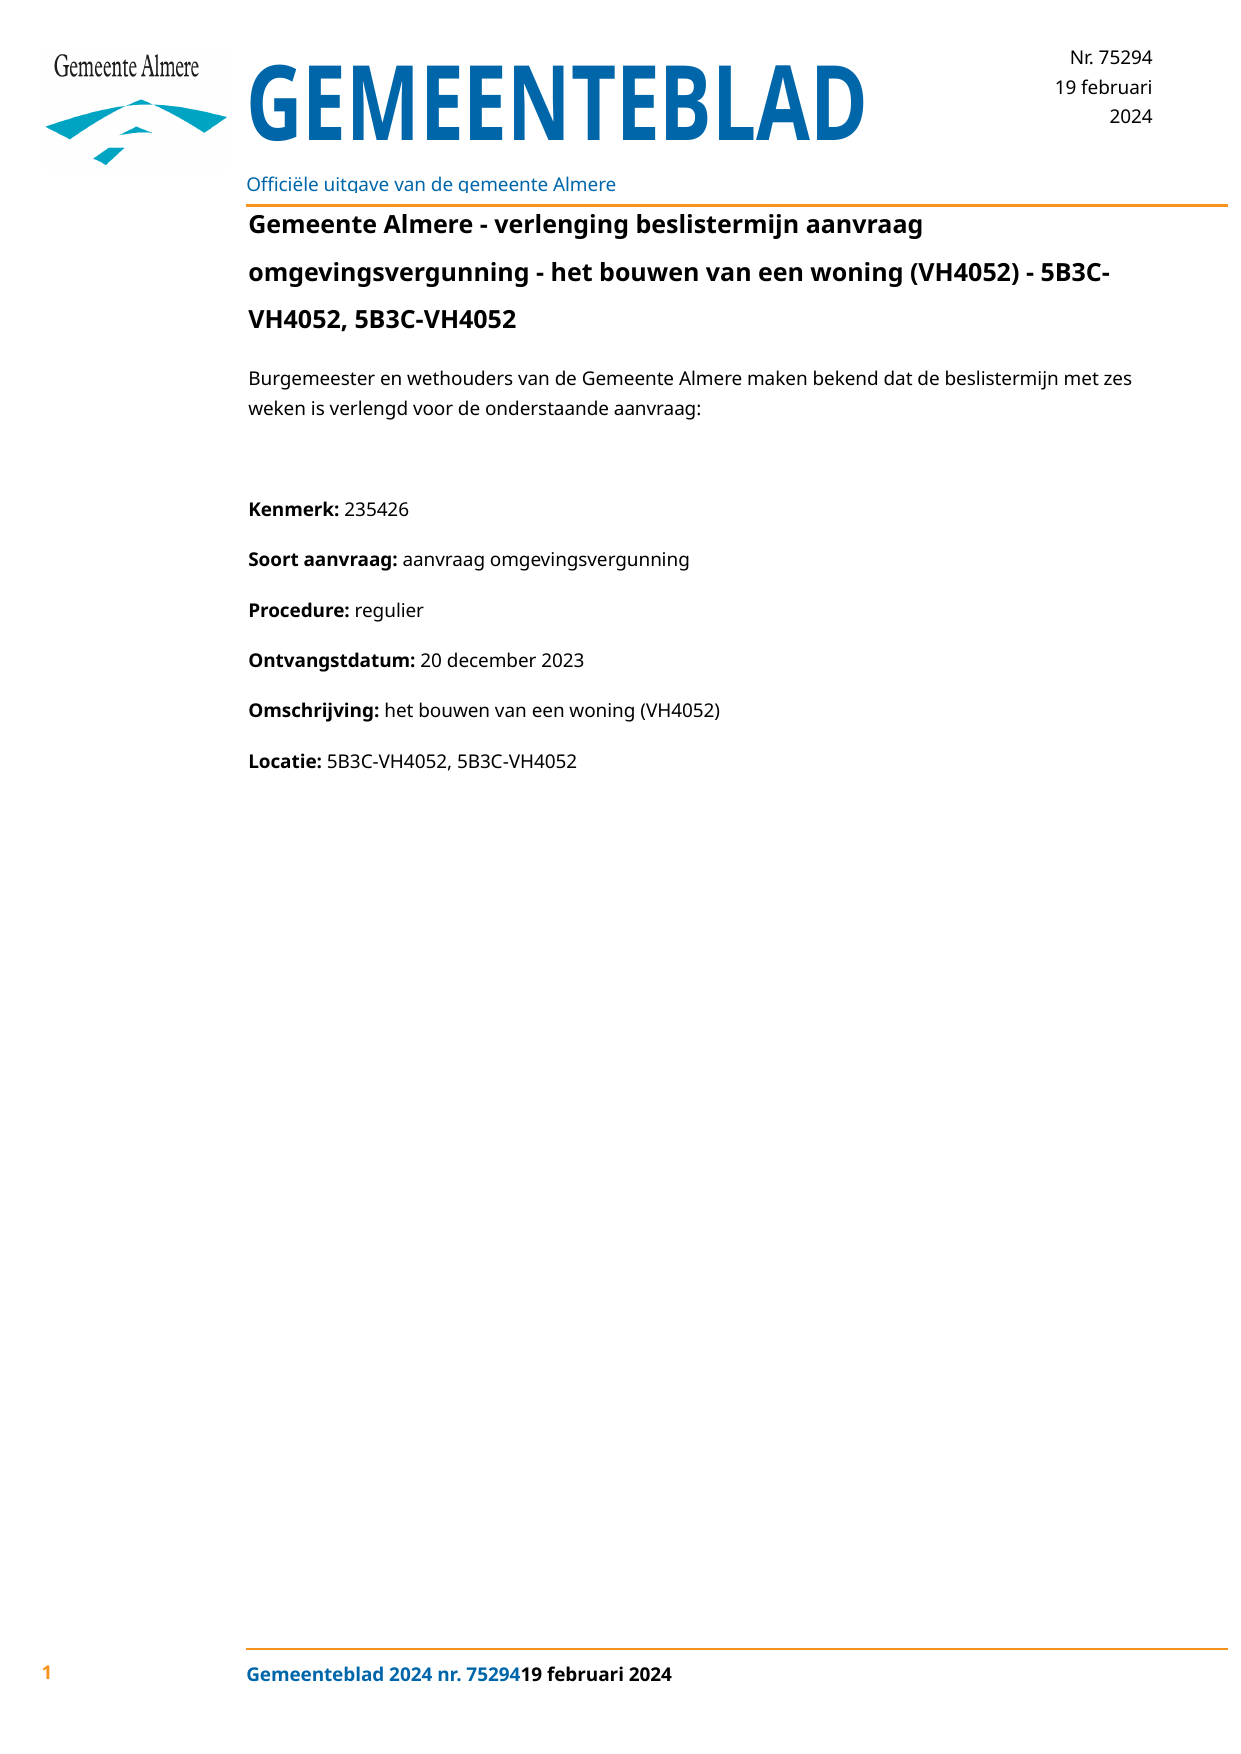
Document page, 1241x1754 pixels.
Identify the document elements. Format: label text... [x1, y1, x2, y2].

text Kenmerk: 235426 [248, 496, 1152, 522]
text Burgemeester en wethouders van de Gemeente Almere maken bekend dat de beslistermijn met zes weken is verlengd voor de onderstaande aanvraag: [248, 366, 1152, 421]
text Omschrijving: het bouwen van een woning (VH4052) [248, 698, 1152, 723]
text Locatie: 5B3C-VH4052, 5B3C-VH4052 [248, 748, 1152, 774]
text Gemeente Almere - verlenging beslistermijn aanvraag omgevingsvergunning - het bouwen van een woning (VH4052) - 5B3C-VH4052, 5B3C-VH4052 [248, 207, 1152, 336]
text Procedure: regulier [248, 597, 1152, 622]
text Soort aanvraag: aanvraag omgevingsvergunning [248, 546, 1152, 572]
text Ontvangstdatum: 20 december 2023 [248, 647, 1152, 673]
picture [41, 47, 231, 172]
